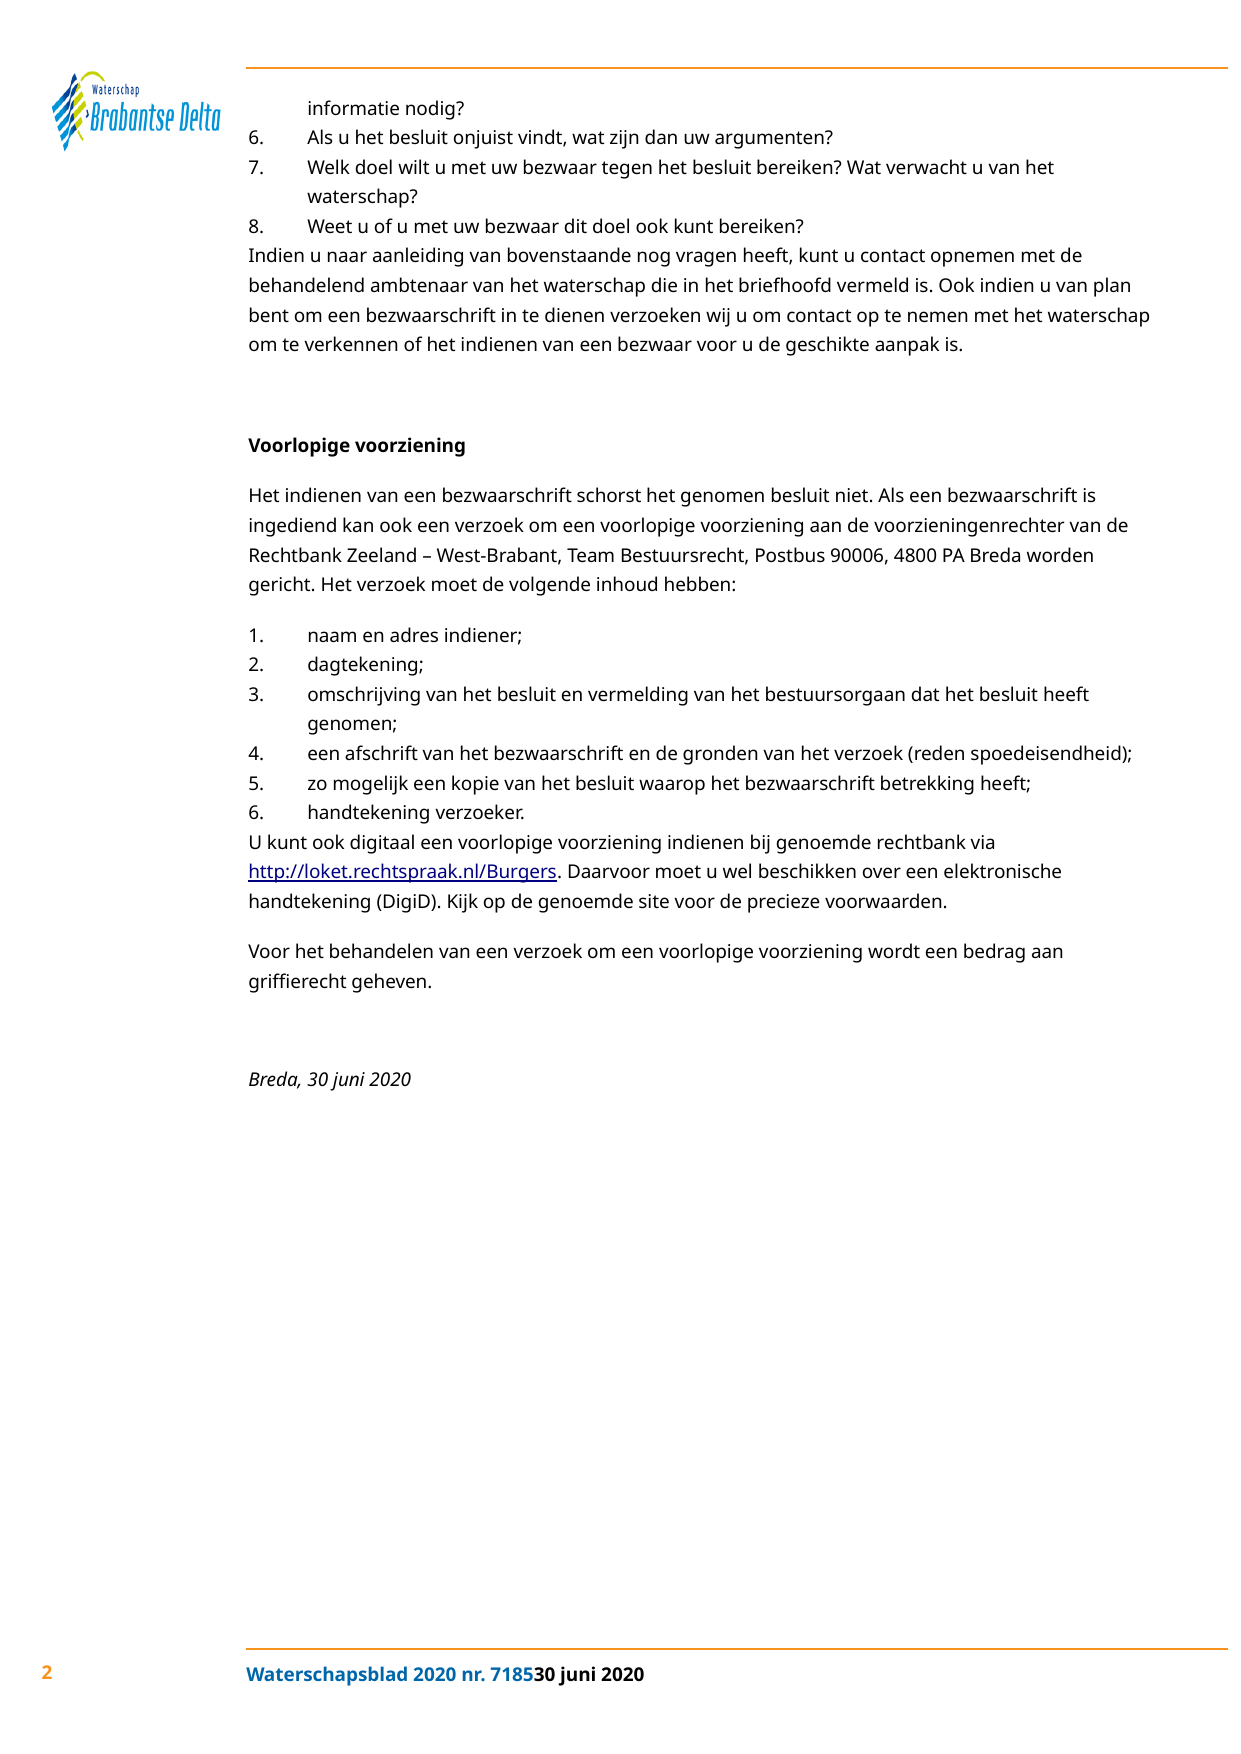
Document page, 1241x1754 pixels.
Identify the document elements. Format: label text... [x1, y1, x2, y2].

list informatie nodig? [248, 95, 1152, 121]
list zo mogelijk een kopie van het besluit waarop het bezwaarschrift betrekking heeft; [248, 770, 1152, 796]
list omschrijving van het besluit en vermelding van het bestuursorgaan dat het besluit heeft genomen; [248, 681, 1152, 736]
text Indien u naar aanleiding van bovenstaande nog vragen heeft, kunt u contact opnemen met de behandelend ambtenaar van het waterschap die in het briefhoofd vermeld is. Ook indien u van plan bent om een bezwaarschrift in te dienen verzoeken wij u om contact op te nemen met het waterschap om te verkennen of het indienen van een bezwaar voor u de geschikte aanpak is. [248, 243, 1152, 357]
list dagtekening; [248, 651, 1152, 677]
text Breda, 30 juni 2020 [248, 1066, 1152, 1092]
text U kunt ook digitaal een voorlopige voorziening indienen bij genoemde rechtbank via http://loket.rechtspraak.nl/Burgers. Daarvoor moet u wel beschikken over een elektronische handtekening (DigiD). Kijk op de genoemde site voor de precieze voorwaarden. [248, 829, 1152, 914]
list Welk doel wilt u met uw bezwaar tegen het besluit bereiken? Wat verwacht u van het waterschap? [248, 154, 1152, 209]
list naam en adres indiener; [248, 622, 1152, 648]
text Het indienen van een bezwaarschrift schorst het genomen besluit niet. Als een bezwaarschrift is ingediend kan ook een verzoek om een voorlopige voorziening aan de voorzieningenrechter van de Rechtbank Zeeland – West-Brabant, Team Bestuursrecht, Postbus 90006, 4800 PA Breda worden gericht. Het verzoek moet de volgende inhoud hebben: [248, 483, 1152, 597]
list Als u het besluit onjuist vindt, wat zijn dan uw argumenten? [248, 124, 1152, 150]
text Voor het behandelen van een verzoek om een voorlopige voorziening wordt een bedrag aan griffierecht geheven. [248, 938, 1152, 994]
text Voorlopige voorziening [248, 432, 1152, 458]
picture [41, 47, 231, 172]
list een afschrift van het bezwaarschrift en de gronden van het verzoek (reden spoedeisendheid); [248, 740, 1152, 766]
list Weet u of u met uw bezwaar dit doel ook kunt bereiken? [248, 213, 1152, 239]
list handtekening verzoeker. [248, 799, 1152, 825]
